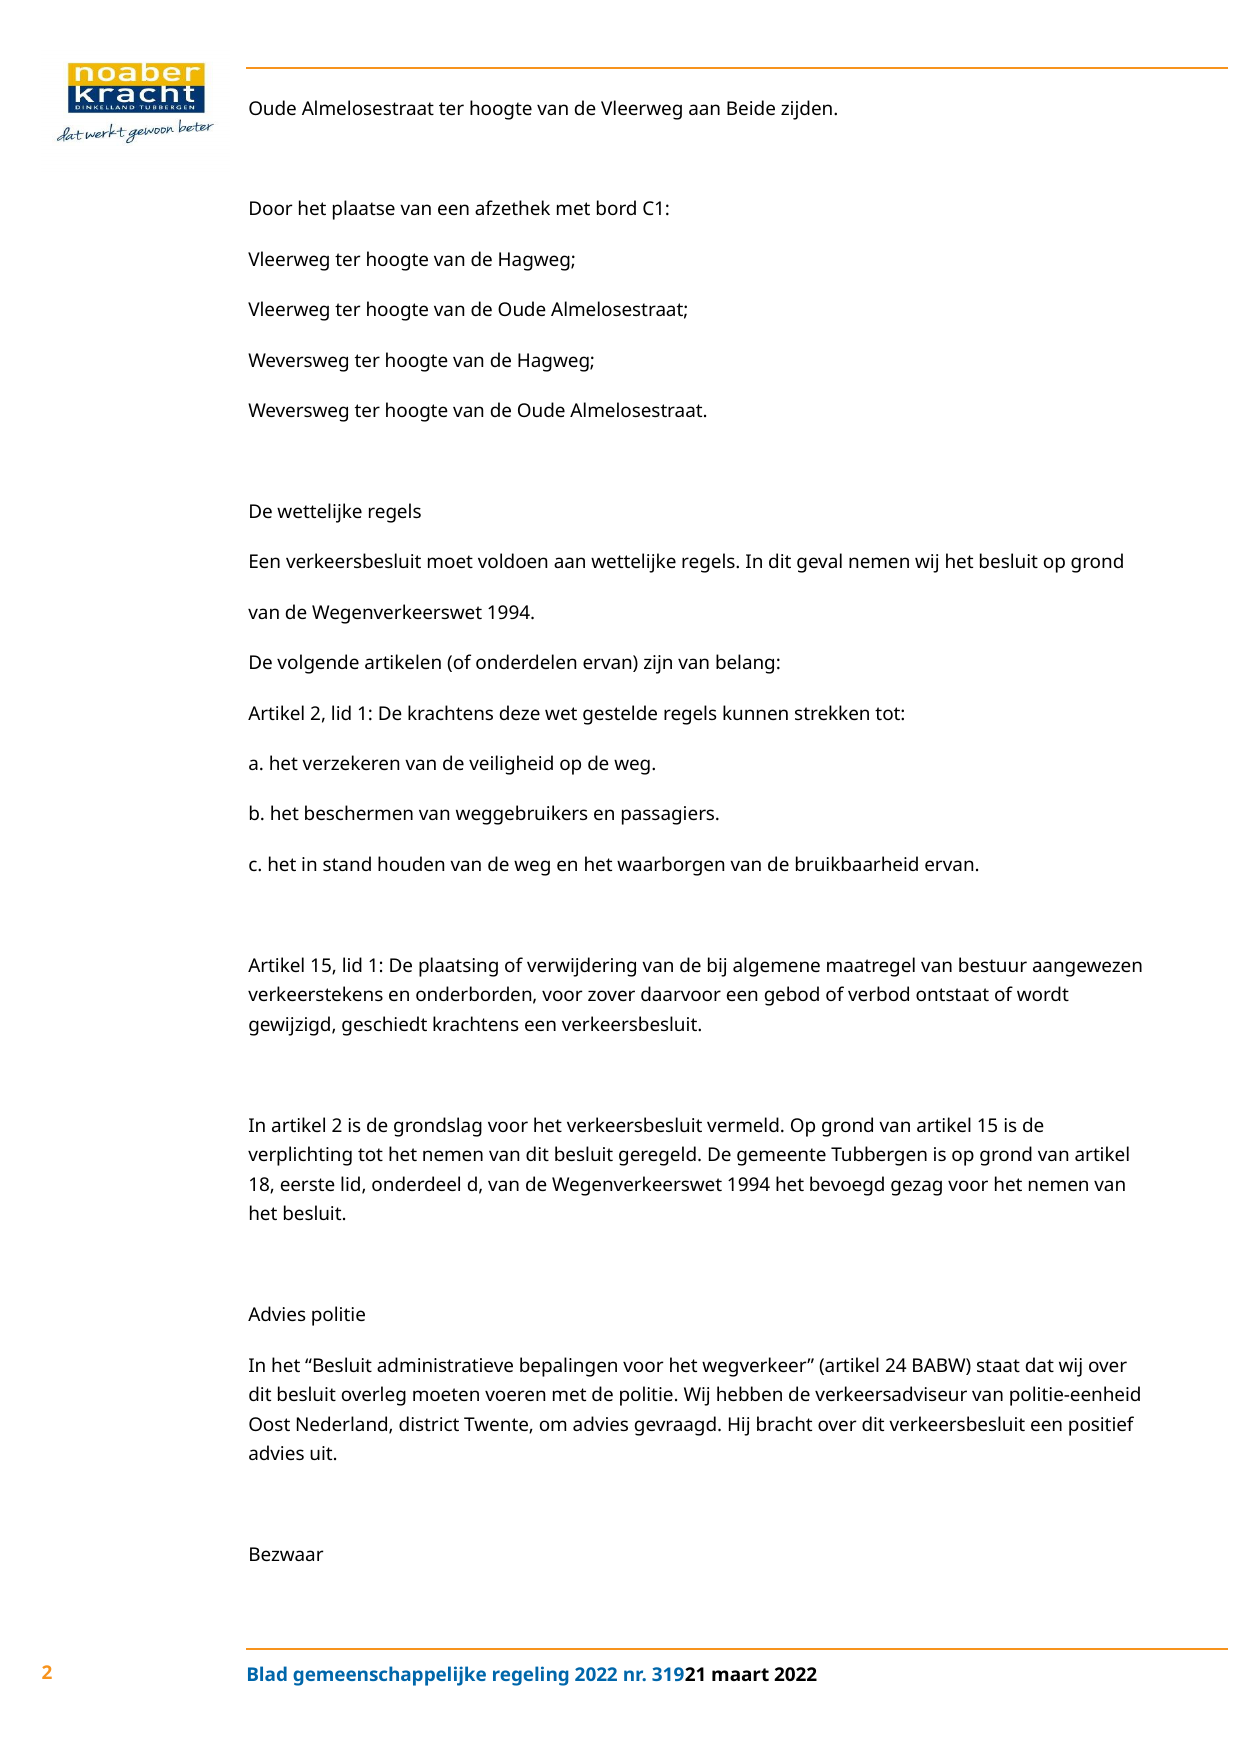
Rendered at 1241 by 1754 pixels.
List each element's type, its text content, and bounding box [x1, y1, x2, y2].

text Een verkeersbesluit moet voldoen aan wettelijke regels. In dit geval nemen wij het besluit op grond [248, 548, 1152, 574]
text Vleerweg ter hoogte van de Oude Almelosestraat; [248, 296, 1152, 322]
text Oude Almelosestraat ter hoogte van de Vleerweg aan Beide zijden. [248, 95, 1152, 121]
text Vleerweg ter hoogte van de Hagweg; [248, 246, 1152, 272]
text b. het beschermen van weggebruikers en passagiers. [248, 801, 1152, 826]
text Door het plaatse van een afzethek met bord C1: [248, 196, 1152, 221]
text In artikel 2 is de grondslag voor het verkeersbesluit vermeld. Op grond van artikel 15 is de verplichting tot het nemen van dit besluit geregeld. De gemeente Tubbergen is op grond van artikel 18, eerste lid, onderdeel d, van de Wegenverkeerswet 1994 het bevoegd gezag voor het nemen van het besluit. [248, 1112, 1152, 1226]
text a. het verzekeren van de veiligheid op de weg. [248, 750, 1152, 776]
text Weversweg ter hoogte van de Hagweg; [248, 347, 1152, 373]
text Weversweg ter hoogte van de Oude Almelosestraat. [248, 397, 1152, 423]
text van de Wegenverkeerswet 1994. [248, 599, 1152, 625]
text De wettelijke regels [248, 498, 1152, 524]
text Artikel 15, lid 1: De plaatsing of verwijdering van de bij algemene maatregel van bestuur aangewezen verkeerstekens en onderborden, voor zover daarvoor een gebod of verbod ontstaat of wordt gewijzigd, geschiedt krachtens een verkeersbesluit. [248, 952, 1152, 1037]
text Bezwaar [248, 1541, 1152, 1567]
text Advies politie [248, 1301, 1152, 1327]
text In het “Besluit administratieve bepalingen voor het wegverkeer” (artikel 24 BABW) staat dat wij over dit besluit overleg moeten voeren met de politie. Wij hebben de verkeersadviseur van politie-eenheid Oost Nederland, district Twente, om advies gevraagd. Hij bracht over dit verkeersbesluit een positief advies uit. [248, 1352, 1152, 1466]
text c. het in stand houden van de weg en het waarborgen van de bruikbaarheid ervan. [248, 851, 1152, 877]
text De volgende artikelen (of onderdelen ervan) zijn van belang: [248, 649, 1152, 675]
text Artikel 2, lid 1: De krachtens deze wet gestelde regels kunnen strekken tot: [248, 700, 1152, 726]
picture [41, 47, 231, 172]
